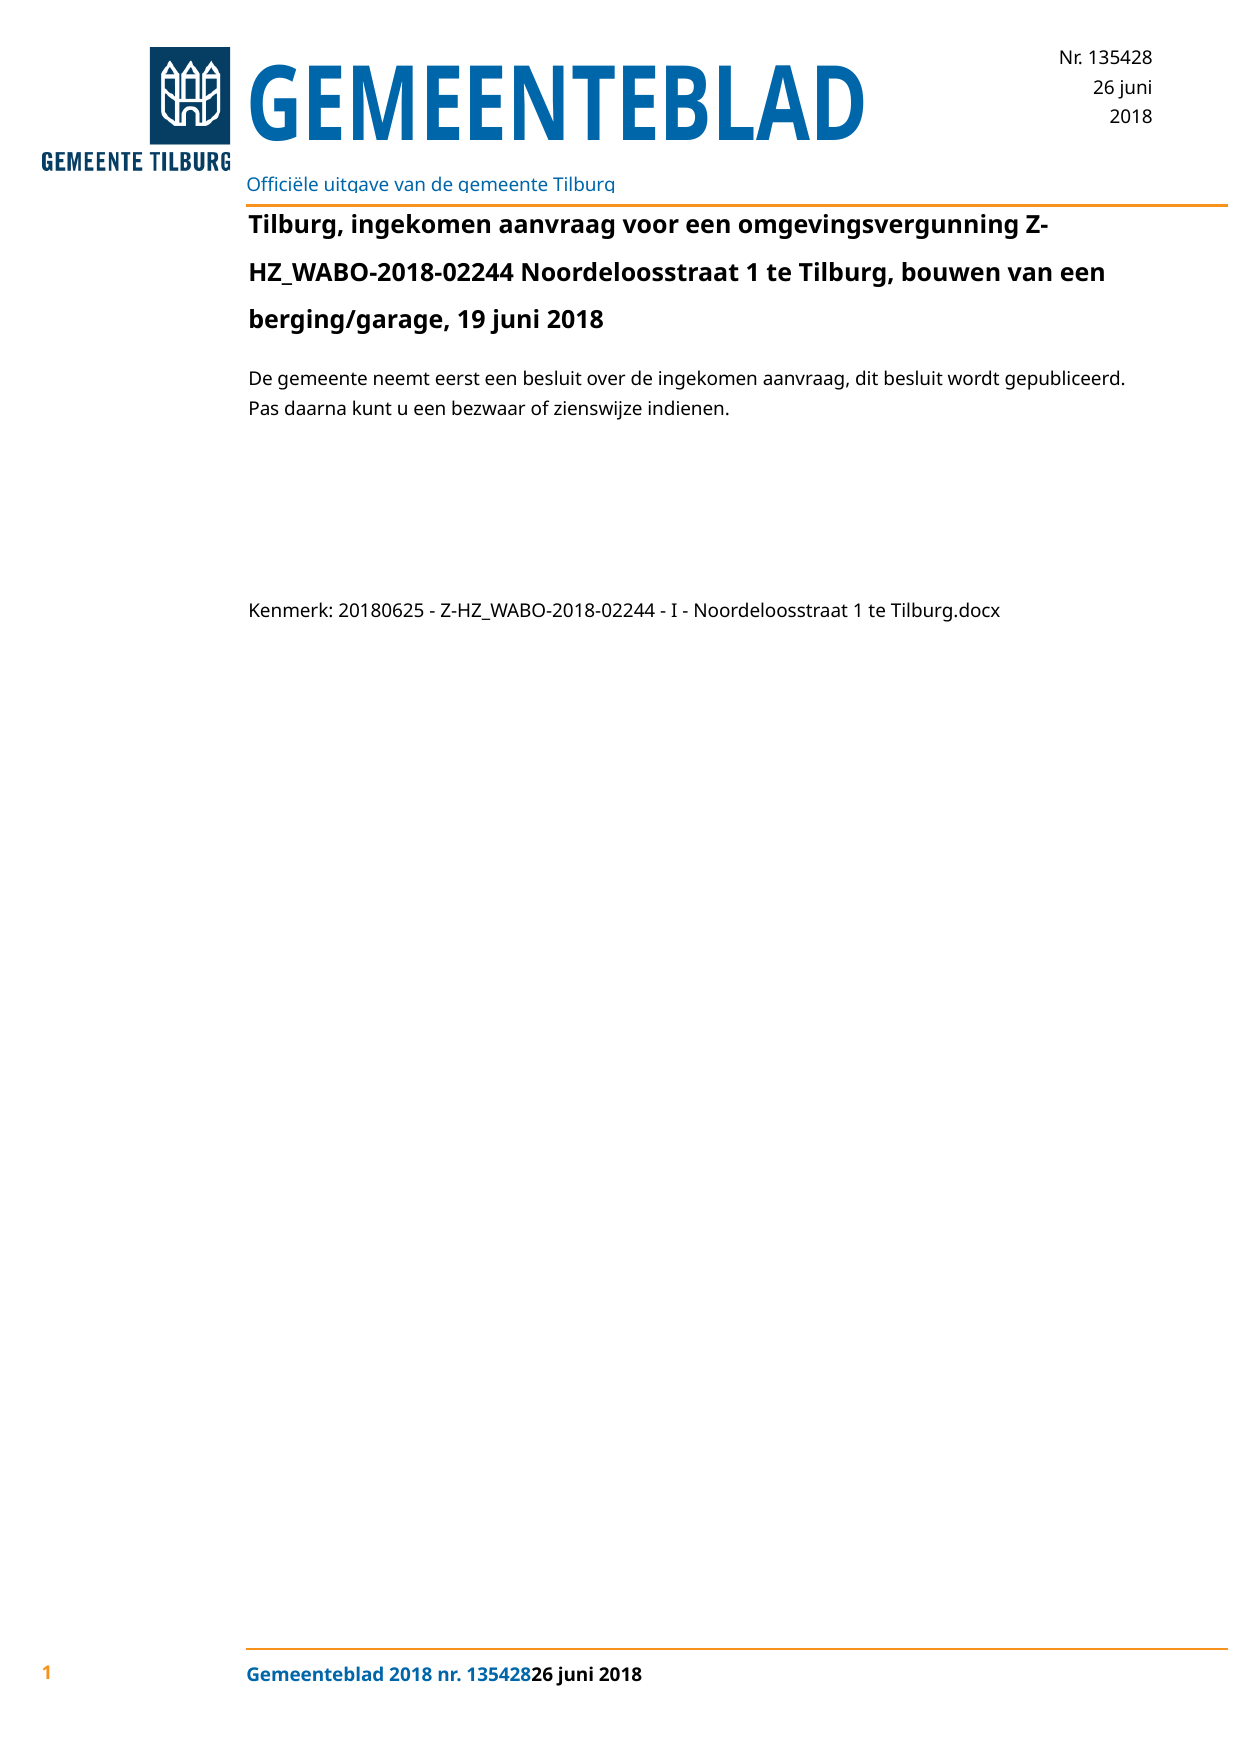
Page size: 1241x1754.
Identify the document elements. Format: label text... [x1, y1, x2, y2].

text Kenmerk: 20180625 - Z-HZ_WABO-2018-02244 - I - Noordeloosstraat 1 te Tilburg.docx [248, 597, 1152, 622]
text De gemeente neemt eerst een besluit over de ingekomen aanvraag, dit besluit wordt gepubliceerd. Pas daarna kunt u een bezwaar of zienswijze indienen. [248, 366, 1152, 421]
picture [41, 47, 231, 172]
text Tilburg, ingekomen aanvraag voor een omgevingsvergunning Z-HZ_WABO-2018-02244 Noordeloosstraat 1 te Tilburg, bouwen van een berging/garage, 19 juni 2018 [248, 207, 1152, 336]
